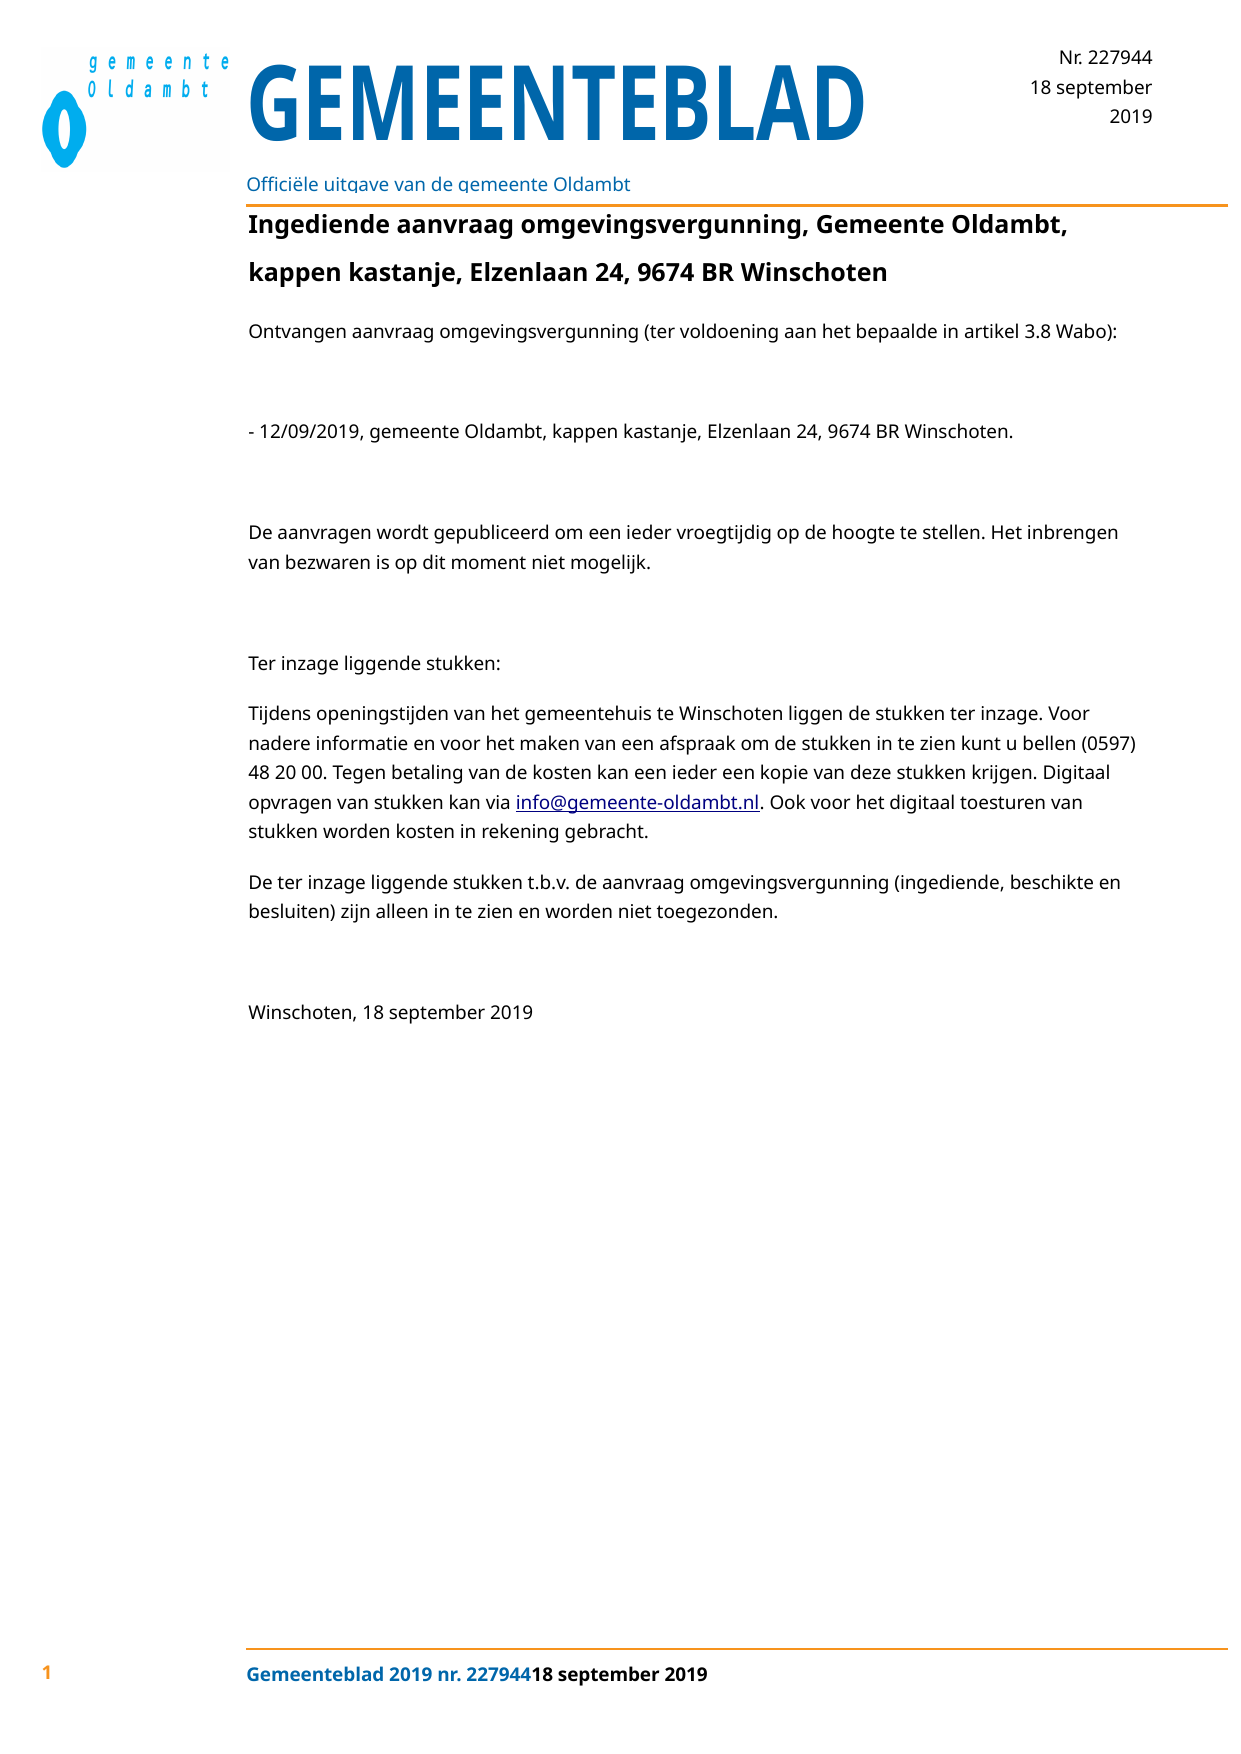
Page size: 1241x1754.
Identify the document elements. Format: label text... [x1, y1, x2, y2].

picture [41, 47, 231, 172]
text Ontvangen aanvraag omgevingsvergunning (ter voldoening aan het bepaalde in artikel 3.8 Wabo): [248, 318, 1152, 344]
text - 12/09/2019, gemeente Oldambt, kappen kastanje, Elzenlaan 24, 9674 BR Winschoten. [248, 419, 1152, 444]
text Winschoten, 18 september 2019 [248, 999, 1152, 1025]
text Tijdens openingstijden van het gemeentehuis te Winschoten liggen de stukken ter inzage. Voor nadere informatie en voor het maken van een afspraak om de stukken in te zien kunt u bellen (0597) 48 20 00. Tegen betaling van de kosten kan een ieder een kopie van deze stukken krijgen. Digitaal opvragen van stukken kan via info@gemeente-oldambt.nl. Ook voor het digitaal toesturen van stukken worden kosten in rekening gebracht. [248, 700, 1152, 844]
text Ingediende aanvraag omgevingsvergunning, Gemeente Oldambt, kappen kastanje, Elzenlaan 24, 9674 BR Winschoten [248, 207, 1152, 288]
text De aanvragen wordt gepubliceerd om een ieder vroegtijdig op de hoogte te stellen. Het inbrengen van bezwaren is op dit moment niet mogelijk. [248, 519, 1152, 575]
text Ter inzage liggende stukken: [248, 650, 1152, 676]
text De ter inzage liggende stukken t.b.v. de aanvraag omgevingsvergunning (ingediende, beschikte en besluiten) zijn alleen in te zien en worden niet toegezonden. [248, 869, 1152, 924]
